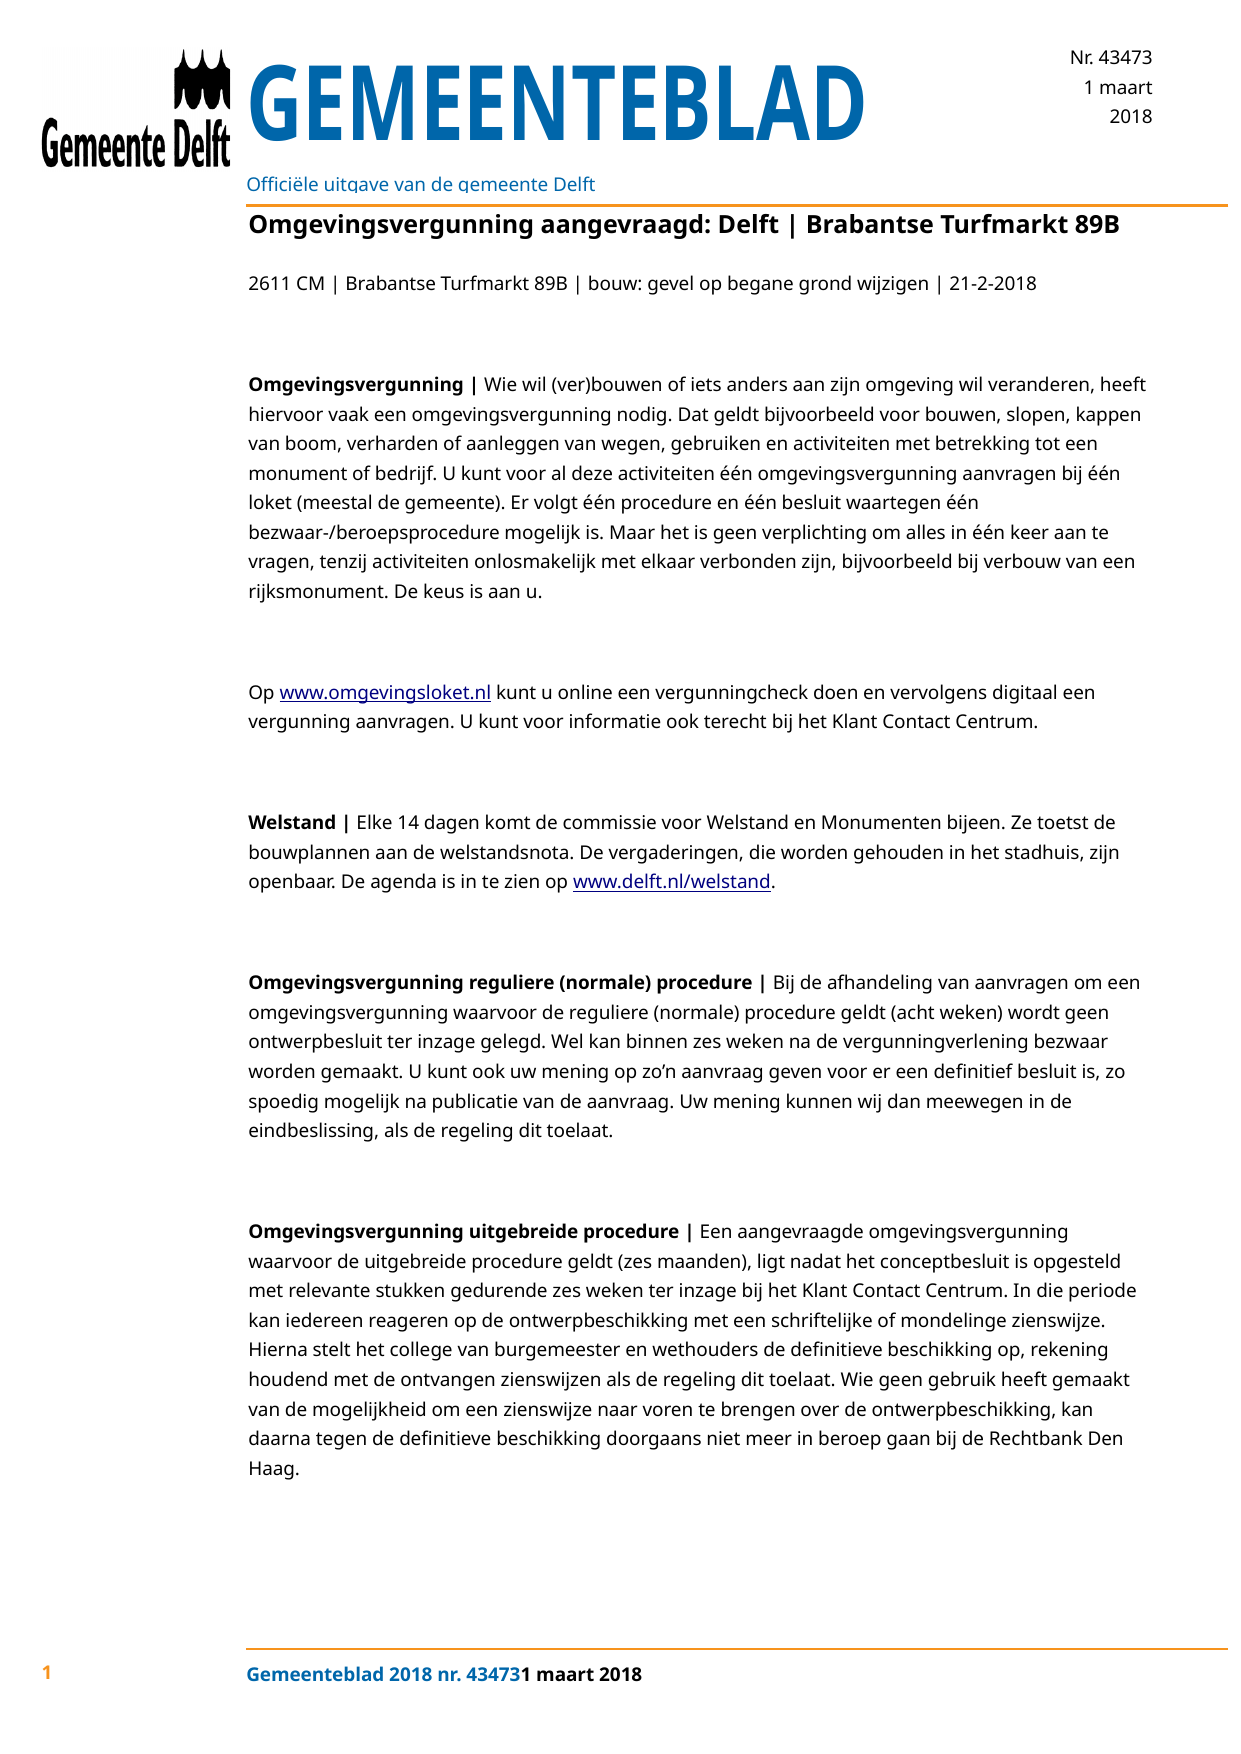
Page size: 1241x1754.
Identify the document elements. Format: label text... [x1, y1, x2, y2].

text Op www.omgevingsloket.nl kunt u online een vergunningcheck doen en vervolgens digitaal een vergunning aanvragen. U kunt voor informatie ook terecht bij het Klant Contact Centrum. [248, 679, 1152, 734]
text Omgevingsvergunning | Wie wil (ver)bouwen of iets anders aan zijn omgeving wil veranderen, heeft hiervoor vaak een omgevingsvergunning nodig. Dat geldt bijvoorbeeld voor bouwen, slopen, kappen van boom, verharden of aanleggen van wegen, gebruiken en activiteiten met betrekking tot een monument of bedrijf. U kunt voor al deze activiteiten één omgevingsvergunning aanvragen bij één loket (meestal de gemeente). Er volgt één procedure en één besluit waartegen één bezwaar-/beroepsprocedure mogelijk is. Maar het is geen verplichting om alles in één keer aan te vragen, tenzij activiteiten onlosmakelijk met elkaar verbonden zijn, bijvoorbeeld bij verbouw van een rijksmonument. De keus is aan u. [248, 371, 1152, 604]
text Welstand | Elke 14 dagen komt de commissie voor Welstand en Monumenten bijeen. Ze toetst de bouwplannen aan de welstandsnota. De vergaderingen, die worden gehouden in het stadhuis, zijn openbaar. De agenda is in te zien op www.delft.nl/welstand. [248, 809, 1152, 894]
text Omgevingsvergunning uitgebreide procedure | Een aangevraagde omgevingsvergunning waarvoor de uitgebreide procedure geldt (zes maanden), ligt nadat het conceptbesluit is opgesteld met relevante stukken gedurende zes weken ter inzage bij het Klant Contact Centrum. In die periode kan iedereen reageren op de ontwerpbeschikking met een schriftelijke of mondelinge zienswijze. Hierna stelt het college van burgemeester en wethouders de definitieve beschikking op, rekening houdend met de ontvangen zienswijzen als de regeling dit toelaat. Wie geen gebruik heeft gemaakt van de mogelijkheid om een zienswijze naar voren te brengen over de ontwerpbeschikking, kan daarna tegen de definitieve beschikking doorgaans niet meer in beroep gaan bij de Rechtbank Den Haag. [248, 1218, 1152, 1481]
text Omgevingsvergunning reguliere (normale) procedure | Bij de afhandeling van aanvragen om een omgevingsvergunning waarvoor de reguliere (normale) procedure geldt (acht weken) wordt geen ontwerpbesluit ter inzage gelegd. Wel kan binnen zes weken na de vergunningverlening bezwaar worden gemaakt. U kunt ook uw mening op zo’n aanvraag geven voor er een definitief besluit is, zo spoedig mogelijk na publicatie van de aanvraag. Uw mening kunnen wij dan meewegen in de eindbeslissing, als de regeling dit toelaat. [248, 969, 1152, 1143]
text 2611 CM | Brabantse Turfmarkt 89B | bouw: gevel op begane grond wijzigen | 21-2-2018 [248, 270, 1152, 296]
text Omgevingsvergunning aangevraagd: Delft | Brabantse Turfmarkt 89B [248, 207, 1152, 241]
picture [41, 47, 231, 172]
